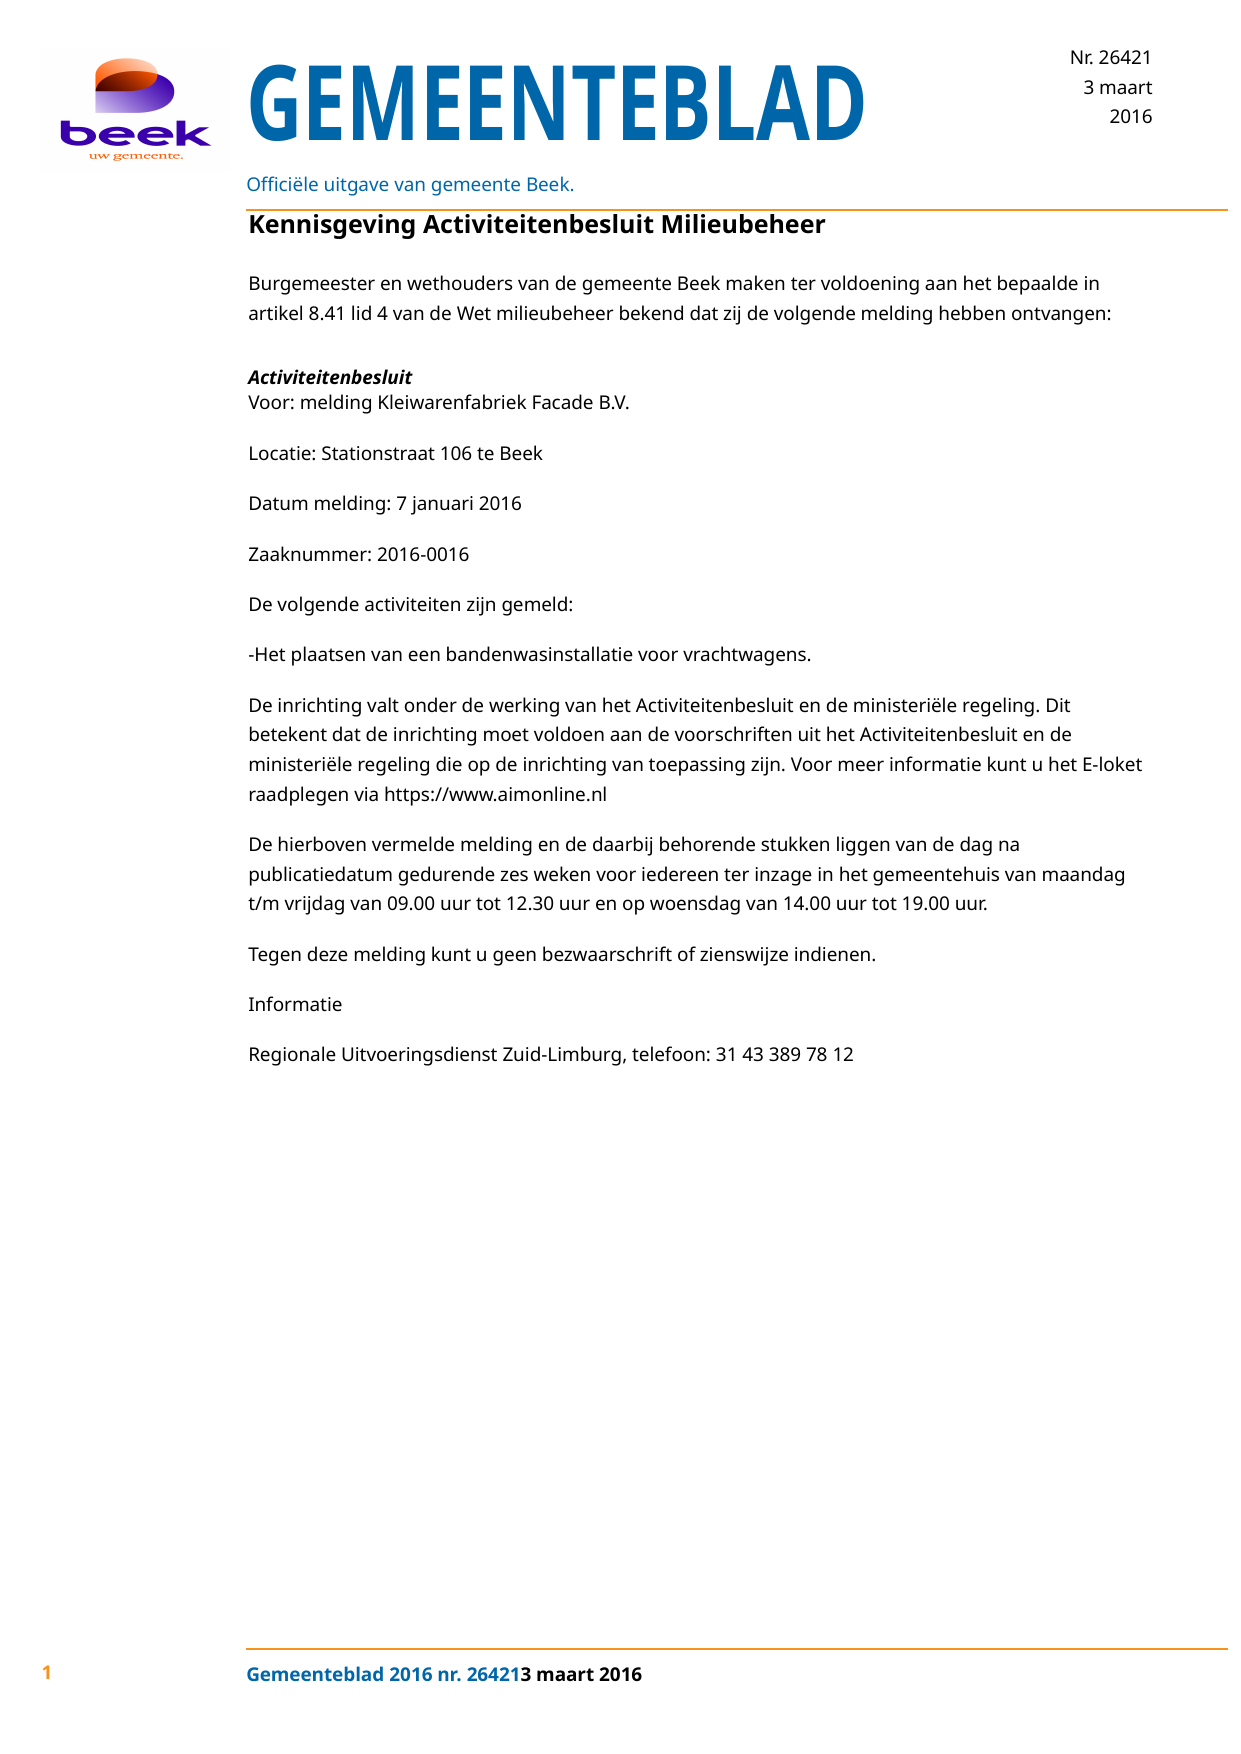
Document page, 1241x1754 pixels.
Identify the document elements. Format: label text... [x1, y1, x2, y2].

text -Het plaatsen van een bandenwasinstallatie voor vrachtwagens. [248, 642, 1152, 667]
text Tegen deze melding kunt u geen bezwaarschrift of zienswijze indienen. [248, 941, 1152, 967]
text Locatie: Stationstraat 106 te Beek [248, 440, 1152, 466]
text Informatie [248, 991, 1152, 1017]
text Regionale Uitvoeringsdienst Zuid-Limburg, telefoon: 31 43 389 78 12 [248, 1042, 1152, 1067]
picture [41, 47, 231, 172]
text De volgende activiteiten zijn gemeld: [248, 591, 1152, 617]
text Kennisgeving Activiteitenbesluit Milieubeheer [248, 211, 1152, 241]
text Voor: melding Kleiwarenfabriek Facade B.V. [248, 389, 1152, 415]
text Datum melding: 7 januari 2016 [248, 490, 1152, 516]
text De inrichting valt onder de werking van het Activiteitenbesluit en de ministeriële regeling. Dit betekent dat de inrichting moet voldoen aan de voorschriften uit het Activiteitenbesluit en de ministeriële regeling die op de inrichting van toepassing zijn. Voor meer informatie kunt u het E-loket raadplegen via https://www.aimonline.nl [248, 692, 1152, 807]
text Activiteitenbesluit [248, 364, 1152, 389]
text Zaaknummer: 2016-0016 [248, 541, 1152, 567]
text Burgemeester en wethouders van de gemeente Beek maken ter voldoening aan het bepaalde in artikel 8.41 lid 4 van de Wet milieubeheer bekend dat zij de volgende melding hebben ontvangen: [248, 270, 1152, 326]
text De hierboven vermelde melding en de daarbij behorende stukken liggen van de dag na publicatiedatum gedurende zes weken voor iedereen ter inzage in het gemeentehuis van maandag t/m vrijdag van 09.00 uur tot 12.30 uur en op woensdag van 14.00 uur tot 19.00 uur. [248, 831, 1152, 916]
